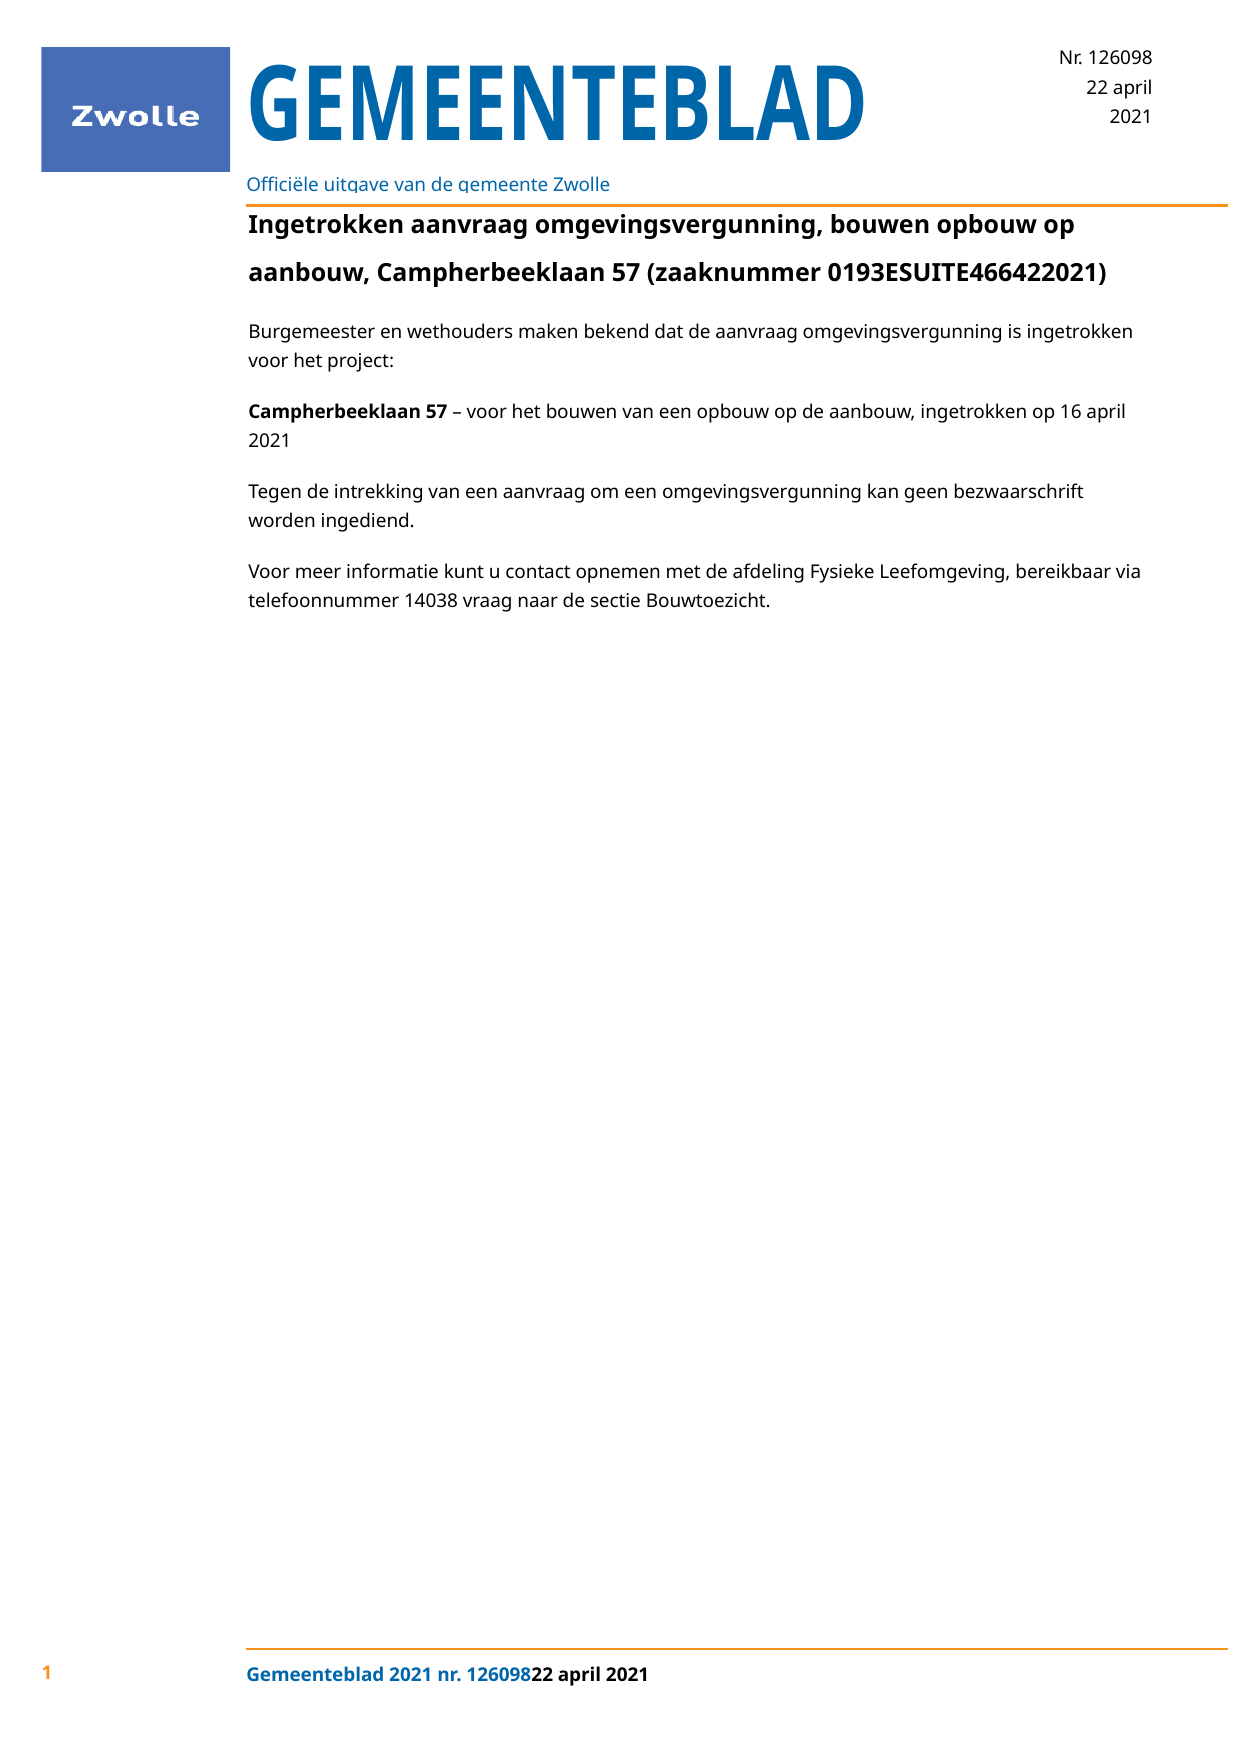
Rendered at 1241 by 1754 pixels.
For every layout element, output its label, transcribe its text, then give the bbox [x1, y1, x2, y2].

text Campherbeeklaan 57 – voor het bouwen van een opbouw op de aanbouw, ingetrokken op 16 april 2021 [248, 398, 1152, 453]
picture [41, 47, 231, 172]
text Ingetrokken aanvraag omgevingsvergunning, bouwen opbouw op aanbouw, Campherbeeklaan 57 (zaaknummer 0193ESUITE466422021) [248, 207, 1152, 288]
text Burgemeester en wethouders maken bekend dat de aanvraag omgevingsvergunning is ingetrokken voor het project: [248, 318, 1152, 373]
text Voor meer informatie kunt u contact opnemen met de afdeling Fysieke Leefomgeving, bereikbaar via telefoonnummer 14038 vraag naar de sectie Bouwtoezicht. [248, 558, 1152, 613]
text Tegen de intrekking van een aanvraag om een omgevingsvergunning kan geen bezwaarschrift worden ingediend. [248, 478, 1152, 533]
